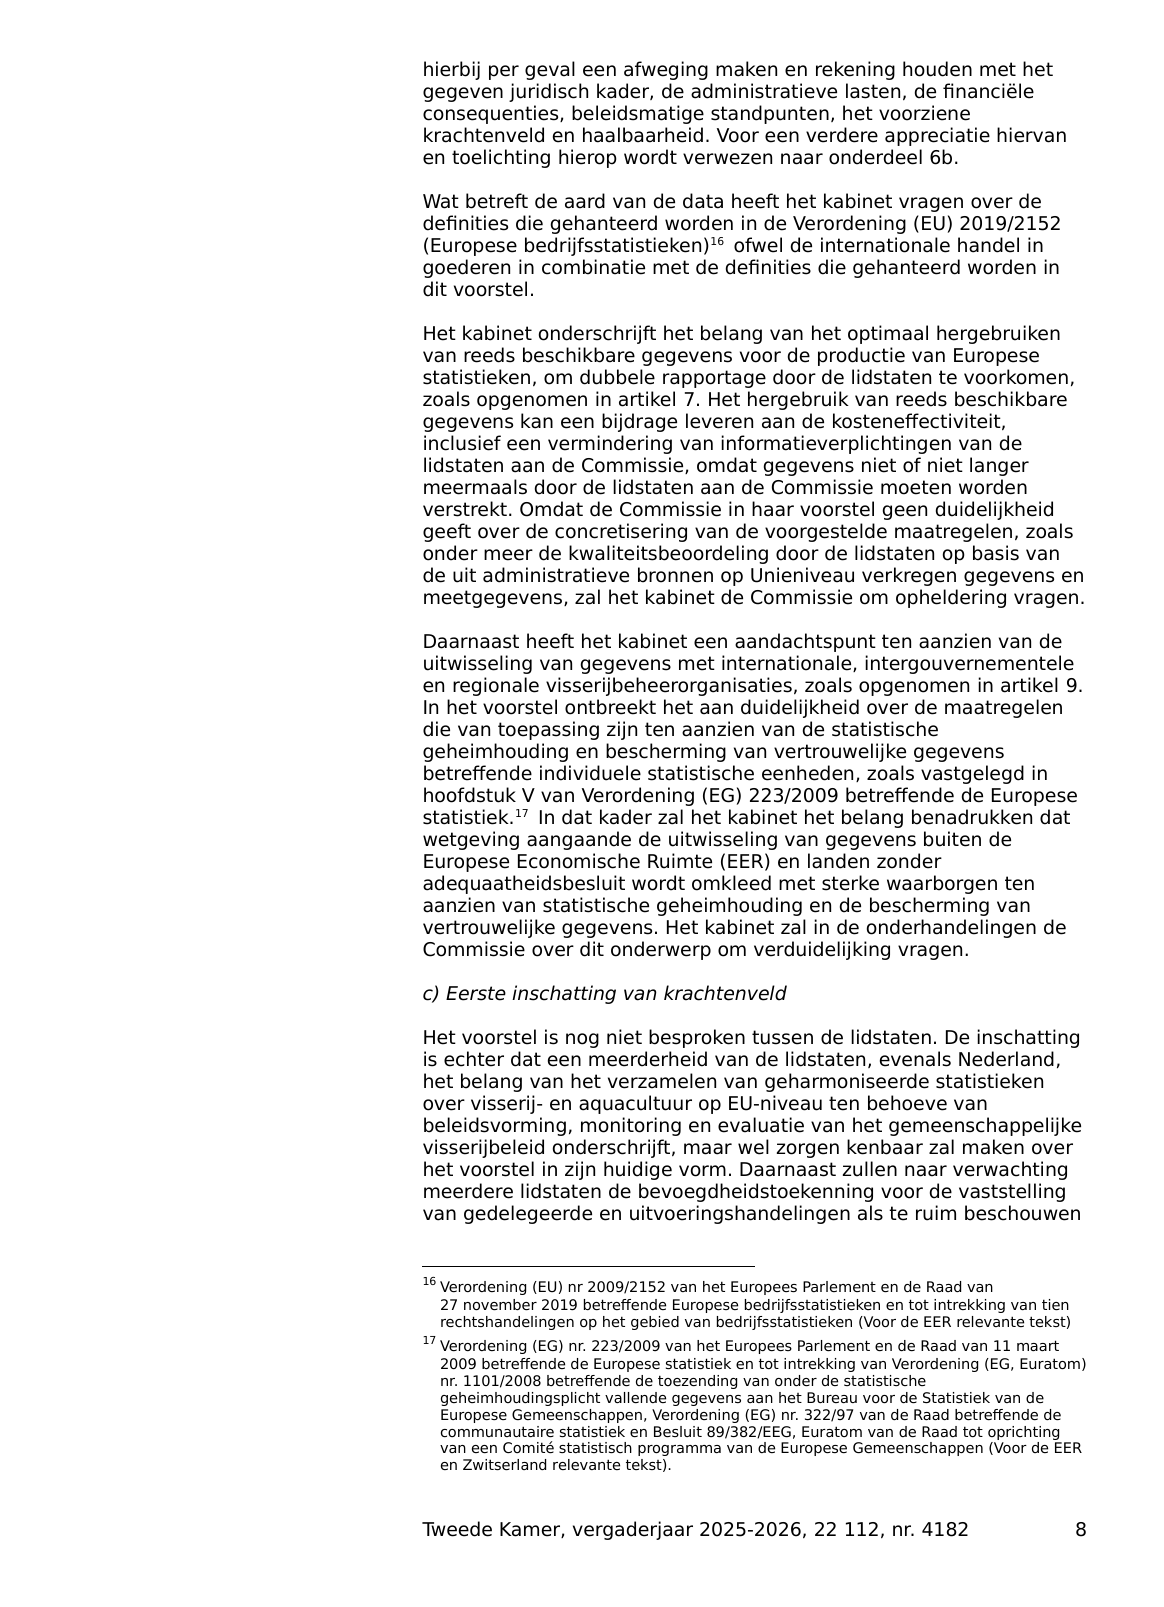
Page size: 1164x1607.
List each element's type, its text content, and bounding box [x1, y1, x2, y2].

text Verordening (EU) nr 2009/2152 van het Europees Parlement en de Raad van 27 november 2019 betreffende Europese bedrijfsstatistieken en tot intrekking van tien rechtshandelingen op het gebied van bedrijfsstatistieken (Voor de EER relevante tekst) [422, 1275, 1087, 1331]
text Het kabinet onderschrijft het belang van het optimaal hergebruiken van reeds beschikbare gegevens voor de productie van Europese statistieken, om dubbele rapportage door de lidstaten te voorkomen, zoals opgenomen in artikel 7. Het hergebruik van reeds beschikbare gegevens kan een bijdrage leveren aan de kosteneffectiviteit, inclusief een vermindering van informatieverplichtingen van de lidstaten aan de Commissie, omdat gegevens niet of niet langer meermaals door de lidstaten aan de Commissie moeten worden verstrekt. Omdat de Commissie in haar voorstel geen duidelijkheid geeft over de concretisering van de voorgestelde maatregelen, zoals onder meer de kwaliteitsbeoordeling door de lidstaten op basis van de uit administratieve bronnen op Unieniveau verkregen gegevens en meetgegevens, zal het kabinet de Commissie om opheldering vragen. [422, 323, 1087, 609]
text Het voorstel is nog niet besproken tussen de lidstaten. De inschatting is echter dat een meerderheid van de lidstaten, evenals Nederland, het belang van het verzamelen van geharmoniseerde statistieken over visserij- en aquacultuur op EU-niveau ten behoeve van beleidsvorming, monitoring en evaluatie van het gemeenschappelijke visserijbeleid onderschrijft, maar wel zorgen kenbaar zal maken over het voorstel in zijn huidige vorm. Daarnaast zullen naar verwachting meerdere lidstaten de bevoegdheidstoekenning voor de vaststelling van gedelegeerde en uitvoeringshandelingen als te ruim beschouwen [422, 1027, 1087, 1225]
text Daarnaast heeft het kabinet een aandachtspunt ten aanzien van de uitwisseling van gegevens met internationale, intergouvernementele en regionale visserijbeheerorganisaties, zoals opgenomen in artikel 9. In het voorstel ontbreekt het aan duidelijkheid over de maatregelen die van toepassing zijn ten aanzien van de statistische geheimhouding en bescherming van vertrouwelijke gegevens betreffende individuele statistische eenheden, zoals vastgelegd in hoofdstuk V van Verordening (EG) 223/2009 betreffende de Europese statistiek. In dat kader zal het kabinet het belang benadrukken dat wetgeving aangaande de uitwisseling van gegevens buiten de Europese Economische Ruimte (EER) en landen zonder adequaatheidsbesluit wordt omkleed met sterke waarborgen ten aanzien van statistische geheimhouding en de bescherming van vertrouwelijke gegevens. Het kabinet zal in de onderhandelingen de Commissie over dit onderwerp om verduidelijking vragen. [422, 631, 1087, 961]
text hierbij per geval een afweging maken en rekening houden met het gegeven juridisch kader, de administratieve lasten, de financiële consequenties, beleidsmatige standpunten, het voorziene krachtenveld en haalbaarheid. Voor een verdere appreciatie hiervan en toelichting hierop wordt verwezen naar onderdeel 6b. [422, 59, 1087, 169]
subtitle c) Eerste inschatting van krachtenveld [422, 983, 1087, 1005]
text Wat betreft de aard van de data heeft het kabinet vragen over de definities die gehanteerd worden in de Verordening (EU) 2019/2152 (Europese bedrijfsstatistieken) ofwel de internationale handel in goederen in combinatie met de definities die gehanteerd worden in dit voorstel. [422, 191, 1087, 301]
text Verordening (EG) nr. 223/2009 van het Europees Parlement en de Raad van 11 maart 2009 betreffende de Europese statistiek en tot intrekking van Verordening (EG, Euratom) nr. 1101/2008 betreffende de toezending van onder de statistische geheimhoudingsplicht vallende gegevens aan het Bureau voor de Statistiek van de Europese Gemeenschappen, Verordening (EG) nr. 322/97 van de Raad betreffende de communautaire statistiek en Besluit 89/382/EEG, Euratom van de Raad tot oprichting van een Comité statistisch programma van de Europese Gemeenschappen (Voor de EER en Zwitserland relevante tekst). [422, 1334, 1087, 1474]
